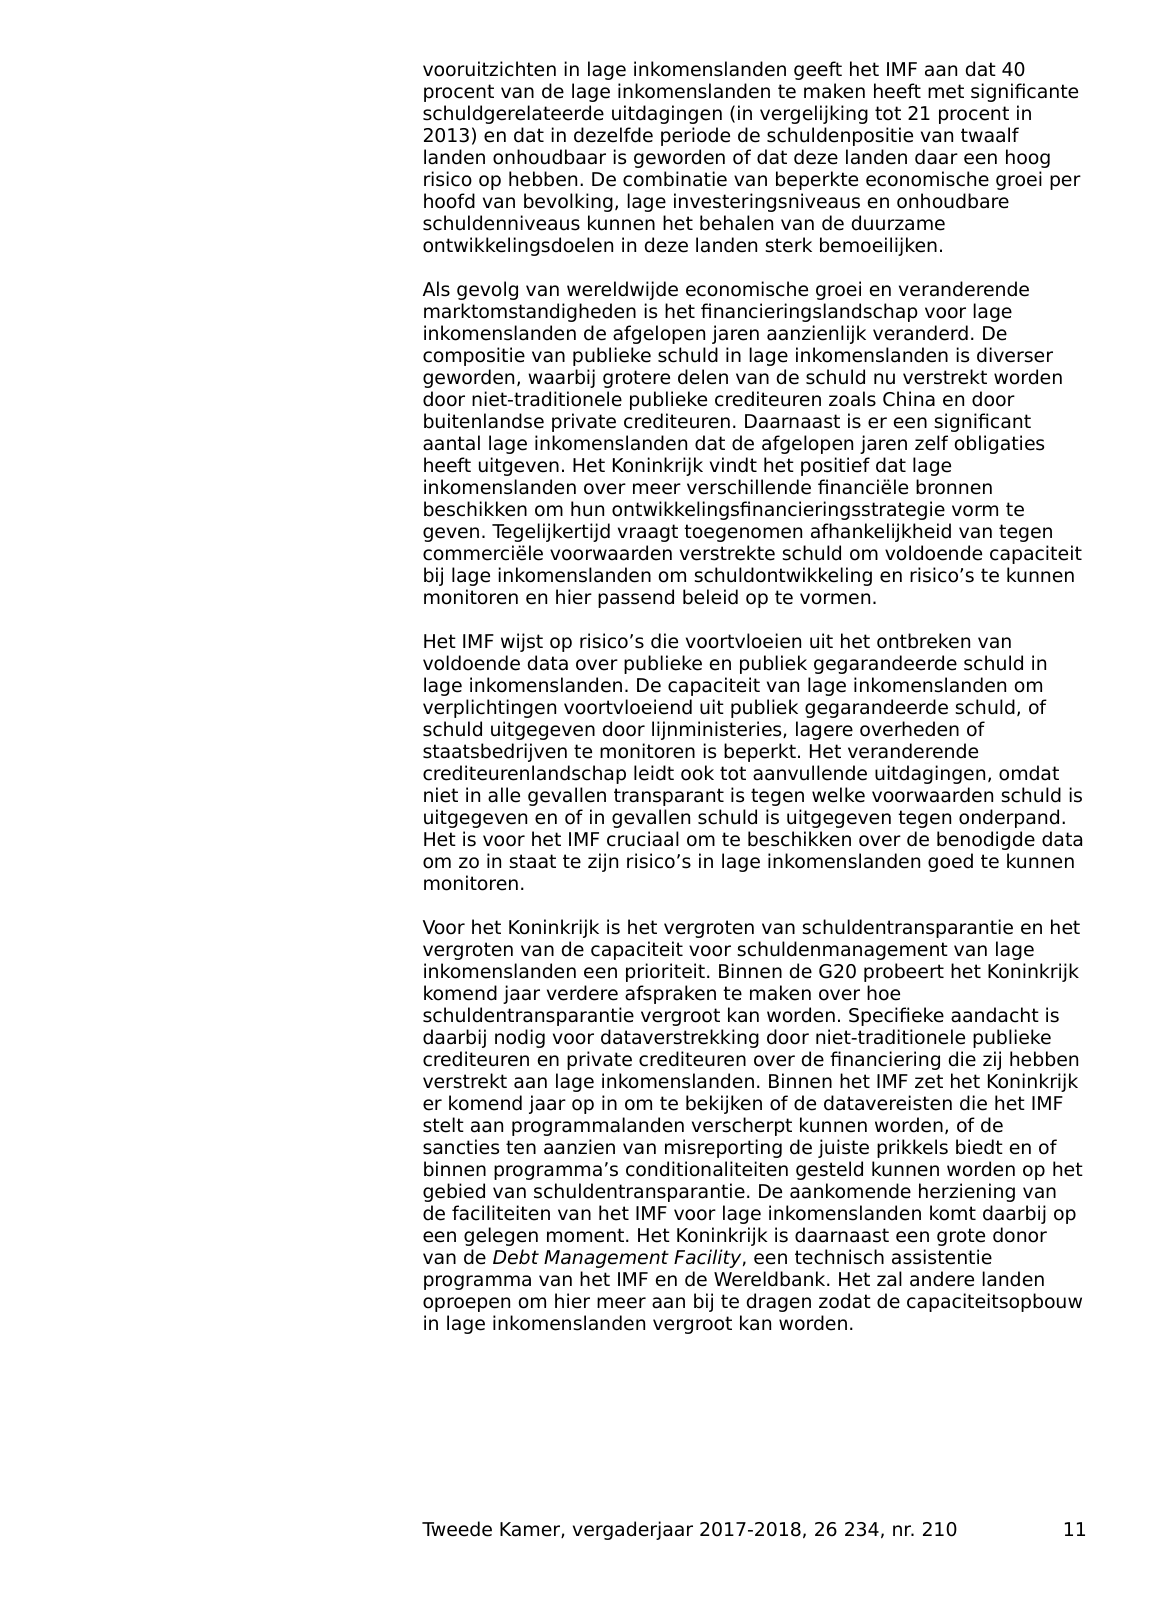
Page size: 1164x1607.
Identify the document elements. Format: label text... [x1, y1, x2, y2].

text Voor het Koninkrijk is het vergroten van schuldentransparantie en het vergroten van de capaciteit voor schuldenmanagement van lage inkomenslanden een prioriteit. Binnen de G20 probeert het Koninkrijk komend jaar verdere afspraken te maken over hoe schuldentransparantie vergroot kan worden. Specifieke aandacht is daarbij nodig voor dataverstrekking door niet-traditionele publieke crediteuren en private crediteuren over de financiering die zij hebben verstrekt aan lage inkomenslanden. Binnen het IMF zet het Koninkrijk er komend jaar op in om te bekijken of de datavereisten die het IMF stelt aan programmalanden verscherpt kunnen worden, of de sancties ten aanzien van misreporting de juiste prikkels biedt en of binnen programma’s conditionaliteiten gesteld kunnen worden op het gebied van schuldentransparantie. De aankomende herziening van de faciliteiten van het IMF voor lage inkomenslanden komt daarbij op een gelegen moment. Het Koninkrijk is daarnaast een grote donor van de Debt Management Facility, een technisch assistentie programma van het IMF en de Wereldbank. Het zal andere landen oproepen om hier meer aan bij te dragen zodat de capaciteitsopbouw in lage inkomenslanden vergroot kan worden. [422, 917, 1087, 1334]
text vooruitzichten in lage inkomenslanden geeft het IMF aan dat 40 procent van de lage inkomenslanden te maken heeft met significante schuldgerelateerde uitdagingen (in vergelijking tot 21 procent in 2013) en dat in dezelfde periode de schuldenpositie van twaalf landen onhoudbaar is geworden of dat deze landen daar een hoog risico op hebben. De combinatie van beperkte economische groei per hoofd van bevolking, lage investeringsniveaus en onhoudbare schuldenniveaus kunnen het behalen van de duurzame ontwikkelingsdoelen in deze landen sterk bemoeilijken. [422, 59, 1087, 257]
text Als gevolg van wereldwijde economische groei en veranderende marktomstandigheden is het financieringslandschap voor lage inkomenslanden de afgelopen jaren aanzienlijk veranderd. De compositie van publieke schuld in lage inkomenslanden is diverser geworden, waarbij grotere delen van de schuld nu verstrekt worden door niet-traditionele publieke crediteuren zoals China en door buitenlandse private crediteuren. Daarnaast is er een significant aantal lage inkomenslanden dat de afgelopen jaren zelf obligaties heeft uitgeven. Het Koninkrijk vindt het positief dat lage inkomenslanden over meer verschillende financiële bronnen beschikken om hun ontwikkelingsfinancieringsstrategie vorm te geven. Tegelijkertijd vraagt toegenomen afhankelijkheid van tegen commerciële voorwaarden verstrekte schuld om voldoende capaciteit bij lage inkomenslanden om schuldontwikkeling en risico’s te kunnen monitoren en hier passend beleid op te vormen. [422, 279, 1087, 609]
text Het IMF wijst op risico’s die voortvloeien uit het ontbreken van voldoende data over publieke en publiek gegarandeerde schuld in lage inkomenslanden. De capaciteit van lage inkomenslanden om verplichtingen voortvloeiend uit publiek gegarandeerde schuld, of schuld uitgegeven door lijnministeries, lagere overheden of staatsbedrijven te monitoren is beperkt. Het veranderende crediteurenlandschap leidt ook tot aanvullende uitdagingen, omdat niet in alle gevallen transparant is tegen welke voorwaarden schuld is uitgegeven en of in gevallen schuld is uitgegeven tegen onderpand. Het is voor het IMF cruciaal om te beschikken over de benodigde data om zo in staat te zijn risico’s in lage inkomenslanden goed te kunnen monitoren. [422, 631, 1087, 895]
